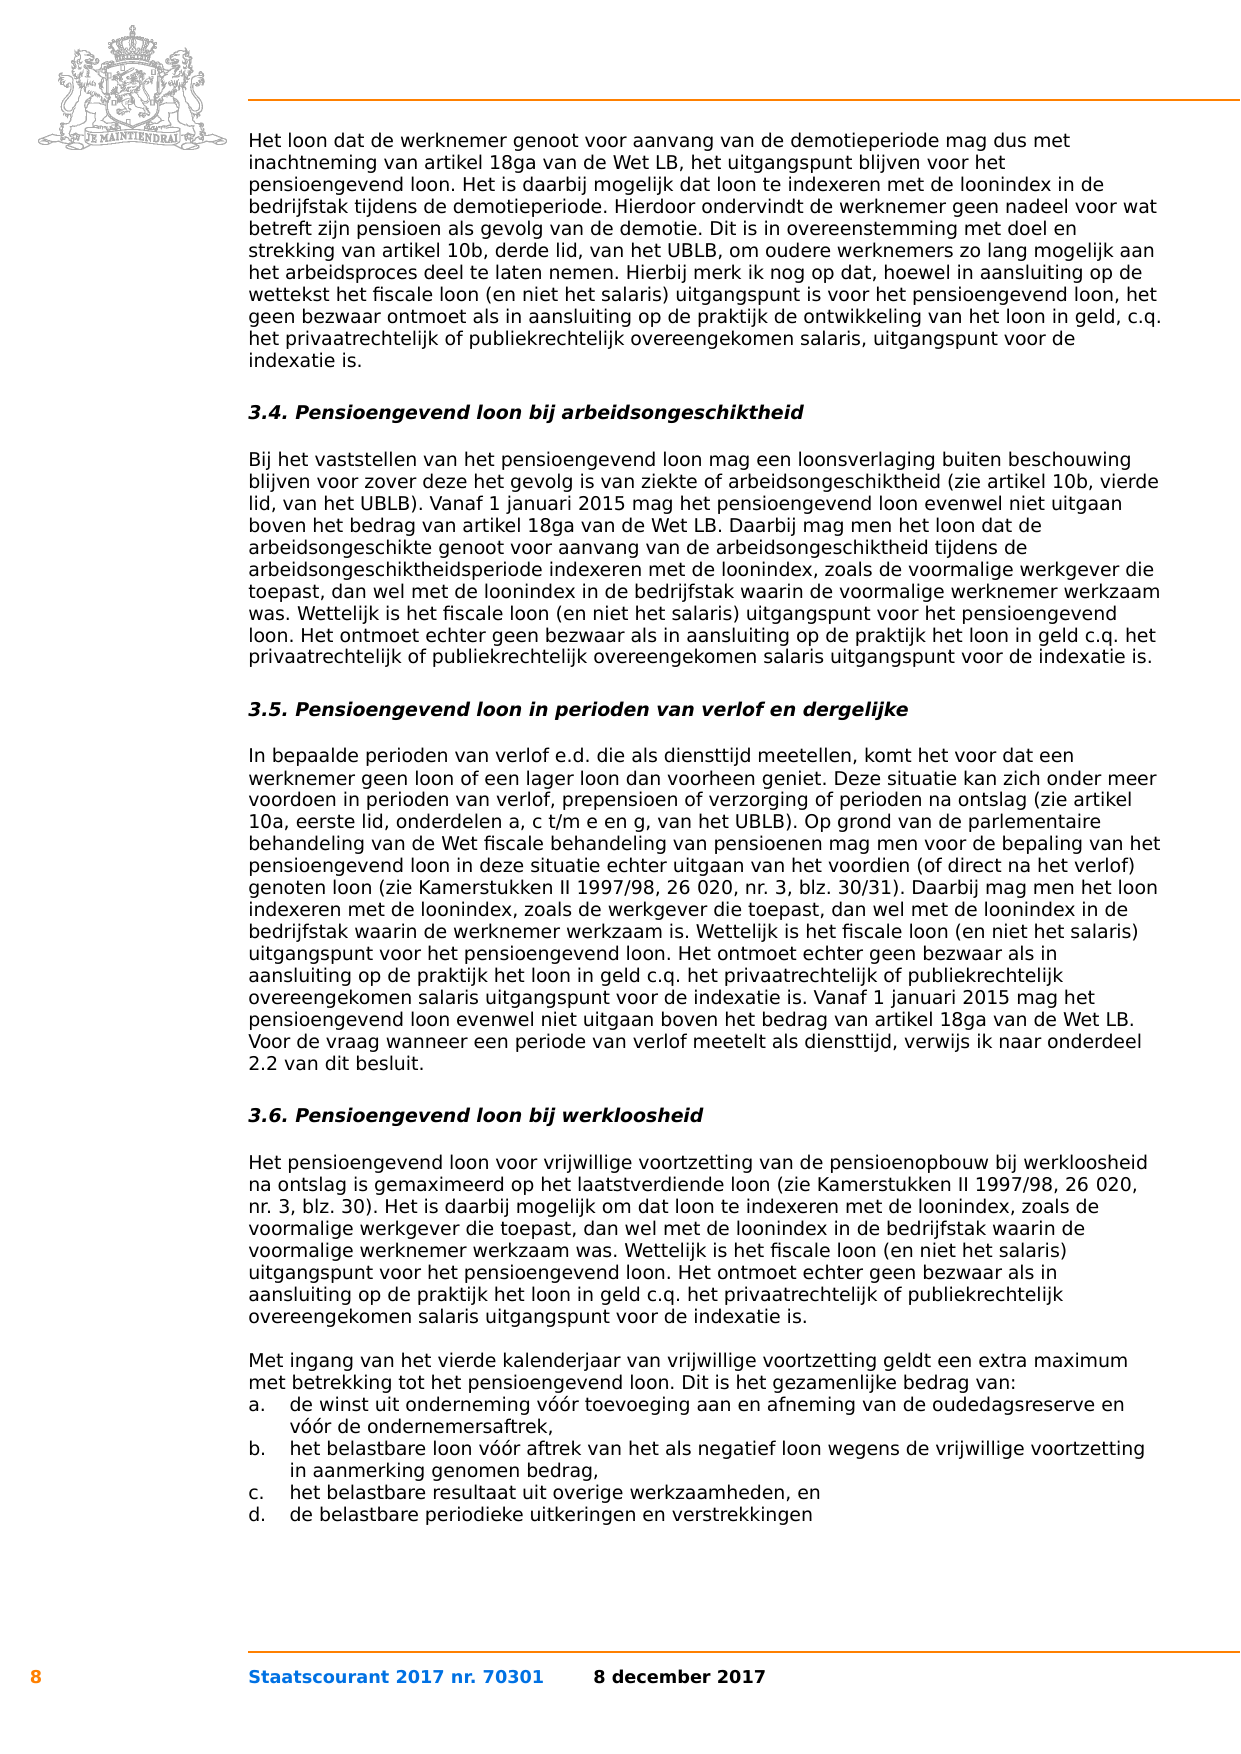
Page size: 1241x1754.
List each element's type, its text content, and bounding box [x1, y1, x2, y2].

text c. het belastbare resultaat uit overige werkzaamheden, en [248, 1482, 1163, 1504]
text Bij het vaststellen van het pensioengevend loon mag een loonsverlaging buiten beschouwing blijven voor zover deze het gevolg is van ziekte of arbeidsongeschiktheid (zie artikel 10b, vierde lid, van het UBLB). Vanaf 1 januari 2015 mag het pensioengevend loon evenwel niet uitgaan boven het bedrag van artikel 18ga van de Wet LB. Daarbij mag men het loon dat de arbeidsongeschikte genoot voor aanvang van de arbeidsongeschiktheid tijdens de arbeidsongeschiktheidsperiode indexeren met de loonindex, zoals de voormalige werkgever die toepast, dan wel met de loonindex in de bedrijfstak waarin de voormalige werknemer werkzaam was. Wettelijk is het fiscale loon (en niet het salaris) uitgangspunt voor het pensioengevend loon. Het ontmoet echter geen bezwaar als in aansluiting op de praktijk het loon in geld c.q. het privaatrechtelijk of publiekrechtelijk overeengekomen salaris uitgangspunt voor de indexatie is. [248, 449, 1163, 668]
text In bepaalde perioden van verlof e.d. die als diensttijd meetellen, komt het voor dat een werknemer geen loon of een lager loon dan voorheen geniet. Deze situatie kan zich onder meer voordoen in perioden van verlof, prepensioen of verzorging of perioden na ontslag (zie artikel 10a, eerste lid, onderdelen a, c t/m e en g, van het UBLB). Op grond van de parlementaire behandeling van de Wet fiscale behandeling van pensioenen mag men voor de bepaling van het pensioengevend loon in deze situatie echter uitgaan van het voordien (of direct na het verlof) genoten loon (zie Kamerstukken II 1997/98, 26 020, nr. 3, blz. 30/31). Daarbij mag men het loon indexeren met de loonindex, zoals de werkgever die toepast, dan wel met de loonindex in de bedrijfstak waarin de werknemer werkzaam is. Wettelijk is het fiscale loon (en niet het salaris) uitgangspunt voor het pensioengevend loon. Het ontmoet echter geen bezwaar als in aansluiting op de praktijk het loon in geld c.q. het privaatrechtelijk of publiekrechtelijk overeengekomen salaris uitgangspunt voor de indexatie is. Vanaf 1 januari 2015 mag het pensioengevend loon evenwel niet uitgaan boven het bedrag van artikel 18ga van de Wet LB. Voor de vraag wanneer een periode van verlof meetelt als diensttijd, verwijs ik naar onderdeel 2.2 van dit besluit. [248, 745, 1163, 1075]
text Met ingang van het vierde kalenderjaar van vrijwillige voortzetting geldt een extra maximum met betrekking tot het pensioengevend loon. Dit is het gezamenlijke bedrag van: [248, 1350, 1163, 1394]
picture [38, 25, 227, 150]
text b. het belastbare loon vóór aftrek van het als negatief loon wegens de vrijwillige voortzetting in aanmerking genomen bedrag, [248, 1438, 1163, 1482]
text Het pensioengevend loon voor vrijwillige voortzetting van de pensioenopbouw bij werkloosheid na ontslag is gemaximeerd op het laatstverdiende loon (zie Kamerstukken II 1997/98, 26 020, nr. 3, blz. 30). Het is daarbij mogelijk om dat loon te indexeren met de loonindex, zoals de voormalige werkgever die toepast, dan wel met de loonindex in de bedrijfstak waarin de voormalige werknemer werkzaam was. Wettelijk is het fiscale loon (en niet het salaris) uitgangspunt voor het pensioengevend loon. Het ontmoet echter geen bezwaar als in aansluiting op de praktijk het loon in geld c.q. het privaatrechtelijk of publiekrechtelijk overeengekomen salaris uitgangspunt voor de indexatie is. [248, 1152, 1163, 1328]
text Het loon dat de werknemer genoot voor aanvang van de demotieperiode mag dus met inachtneming van artikel 18ga van de Wet LB, het uitgangspunt blijven voor het pensioengevend loon. Het is daarbij mogelijk dat loon te indexeren met de loonindex in de bedrijfstak tijdens de demotieperiode. Hierdoor ondervindt de werknemer geen nadeel voor wat betreft zijn pensioen als gevolg van de demotie. Dit is in overeenstemming met doel en strekking van artikel 10b, derde lid, van het UBLB, om oudere werknemers zo lang mogelijk aan het arbeidsproces deel te laten nemen. Hierbij merk ik nog op dat, hoewel in aansluiting op de wettekst het fiscale loon (en niet het salaris) uitgangspunt is voor het pensioengevend loon, het geen bezwaar ontmoet als in aansluiting op de praktijk de ontwikkeling van het loon in geld, c.q. het privaatrechtelijk of publiekrechtelijk overeengekomen salaris, uitgangspunt voor de indexatie is. [248, 130, 1163, 372]
text d. de belastbare periodieke uitkeringen en verstrekkingen [248, 1504, 1163, 1526]
subtitle 3.5. Pensioengevend loon in perioden van verlof en dergelijke [248, 698, 1163, 720]
subtitle 3.6. Pensioengevend loon bij werkloosheid [248, 1105, 1163, 1127]
subtitle 3.4. Pensioengevend loon bij arbeidsongeschiktheid [248, 402, 1163, 424]
text a. de winst uit onderneming vóór toevoeging aan en afneming van de oudedagsreserve en vóór de ondernemersaftrek, [248, 1394, 1163, 1438]
